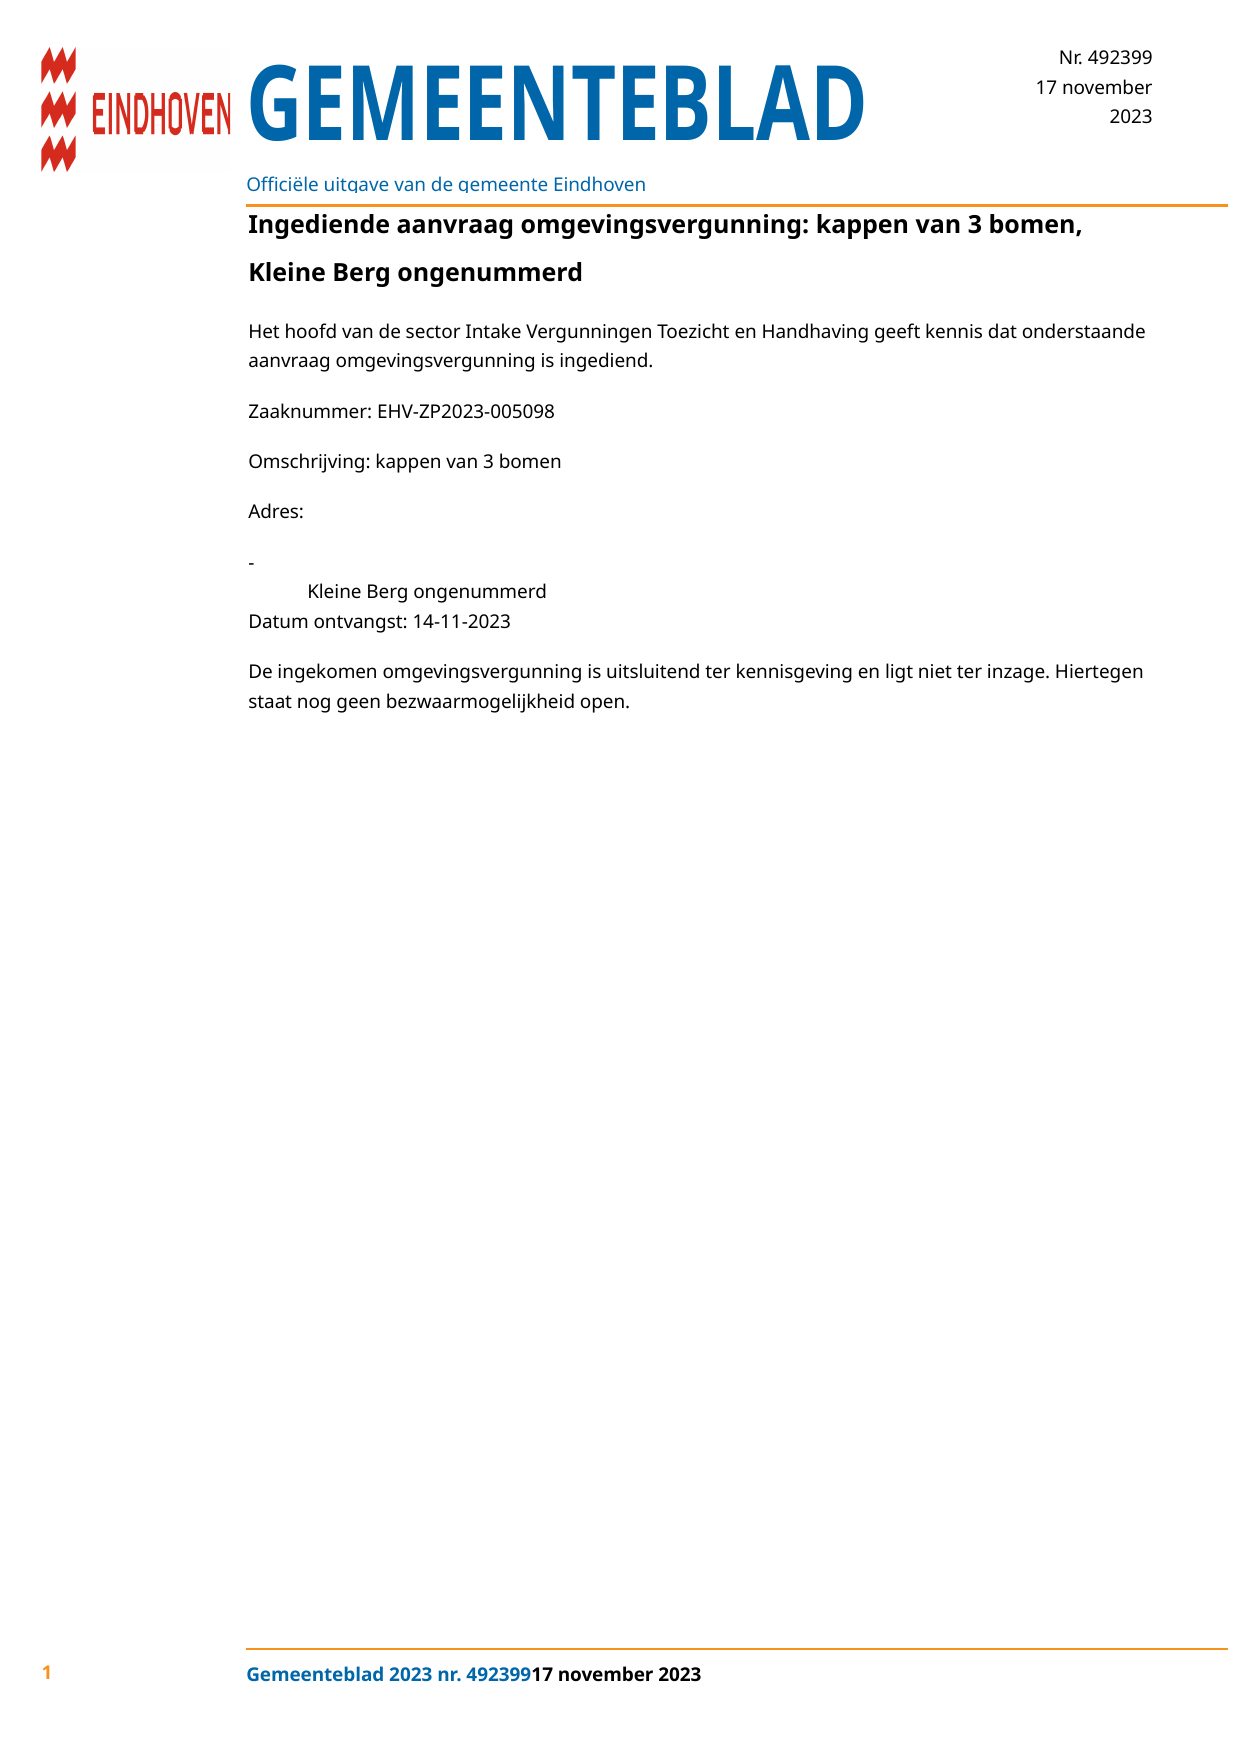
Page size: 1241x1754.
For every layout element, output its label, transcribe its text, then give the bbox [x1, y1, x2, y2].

text Omschrijving: kappen van 3 bomen [248, 448, 1152, 474]
text Datum ontvangst: 14-11-2023 [248, 608, 1152, 634]
text Ingediende aanvraag omgevingsvergunning: kappen van 3 bomen, Kleine Berg ongenummerd [248, 207, 1152, 288]
picture [41, 47, 231, 172]
text Zaaknummer: EHV-ZP2023-005098 [248, 398, 1152, 424]
text Het hoofd van de sector Intake Vergunningen Toezicht en Handhaving geeft kennis dat onderstaande aanvraag omgevingsvergunning is ingediend. [248, 318, 1152, 373]
list Kleine Berg ongenummerd [248, 579, 1152, 604]
text De ingekomen omgevingsvergunning is uitsluitend ter kennisgeving en ligt niet ter inzage. Hiertegen staat nog geen bezwaarmogelijkheid open. [248, 659, 1152, 714]
text Adres: [248, 499, 1152, 524]
